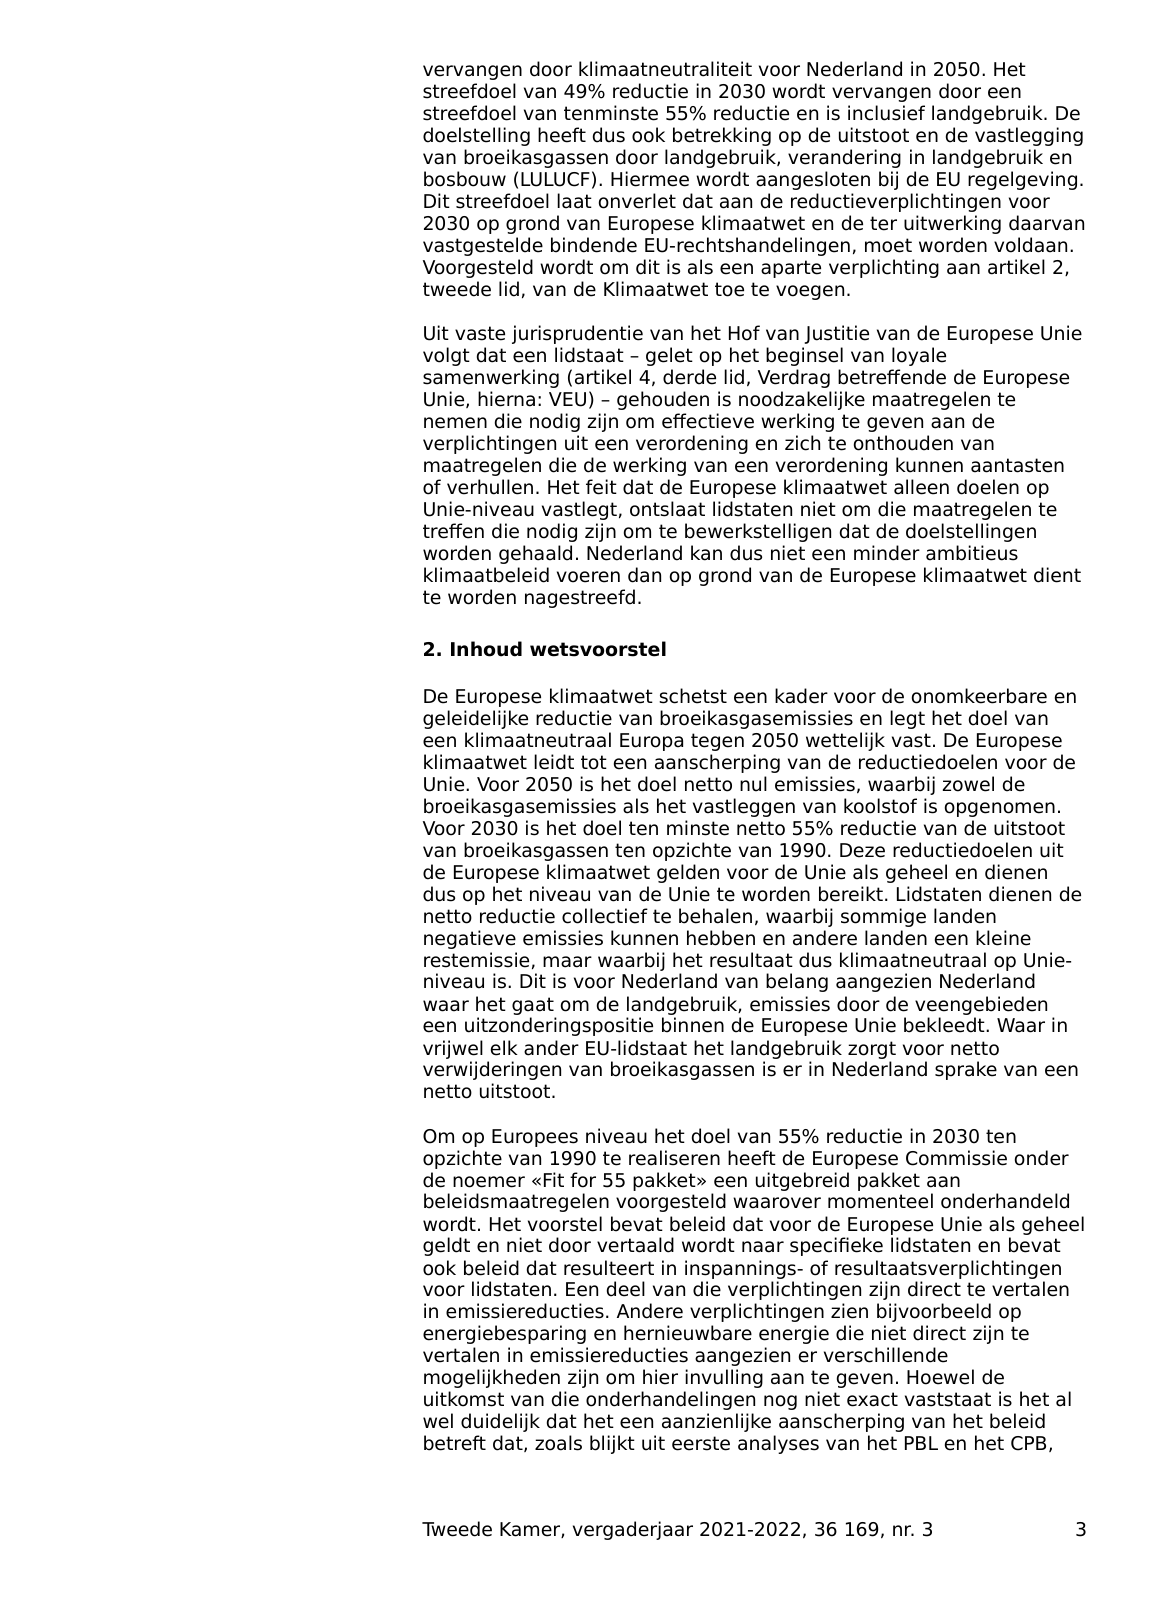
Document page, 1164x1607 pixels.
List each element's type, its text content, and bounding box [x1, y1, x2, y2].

text Om op Europees niveau het doel van 55% reductie in 2030 ten opzichte van 1990 te realiseren heeft de Europese Commissie onder de noemer «Fit for 55 pakket» een uitgebreid pakket aan beleidsmaatregelen voorgesteld waarover momenteel onderhandeld wordt. Het voorstel bevat beleid dat voor de Europese Unie als geheel geldt en niet door vertaald wordt naar specifieke lidstaten en bevat ook beleid dat resulteert in inspannings- of resultaatsverplichtingen voor lidstaten. Een deel van die verplichtingen zijn direct te vertalen in emissiereducties. Andere verplichtingen zien bijvoorbeeld op energiebesparing en hernieuwbare energie die niet direct zijn te vertalen in emissiereducties aangezien er verschillende mogelijkheden zijn om hier invulling aan te geven. Hoewel de uitkomst van die onderhandelingen nog niet exact vaststaat is het al wel duidelijk dat het een aanzienlijke aanscherping van het beleid betreft dat, zoals blijkt uit eerste analyses van het PBL en het CPB, [422, 1126, 1087, 1455]
text vervangen door klimaatneutraliteit voor Nederland in 2050. Het streefdoel van 49% reductie in 2030 wordt vervangen door een streefdoel van tenminste 55% reductie en is inclusief landgebruik. De doelstelling heeft dus ook betrekking op de uitstoot en de vastlegging van broeikasgassen door landgebruik, verandering in landgebruik en bosbouw (LULUCF). Hiermee wordt aangesloten bij de EU regelgeving. Dit streefdoel laat onverlet dat aan de reductieverplichtingen voor 2030 op grond van Europese klimaatwet en de ter uitwerking daarvan vastgestelde bindende EU-rechtshandelingen, moet worden voldaan. Voorgesteld wordt om dit is als een aparte verplichting aan artikel 2, tweede lid, van de Klimaatwet toe te voegen. [422, 59, 1087, 301]
text De Europese klimaatwet schetst een kader voor de onomkeerbare en geleidelijke reductie van broeikasgasemissies en legt het doel van een klimaatneutraal Europa tegen 2050 wettelijk vast. De Europese klimaatwet leidt tot een aanscherping van de reductiedoelen voor de Unie. Voor 2050 is het doel netto nul emissies, waarbij zowel de broeikasgasemissies als het vastleggen van koolstof is opgenomen. Voor 2030 is het doel ten minste netto 55% reductie van de uitstoot van broeikasgassen ten opzichte van 1990. Deze reductiedoelen uit de Europese klimaatwet gelden voor de Unie als geheel en dienen dus op het niveau van de Unie te worden bereikt. Lidstaten dienen de netto reductie collectief te behalen, waarbij sommige landen negatieve emissies kunnen hebben en andere landen een kleine restemissie, maar waarbij het resultaat dus klimaatneutraal op Unie-niveau is. Dit is voor Nederland van belang aangezien Nederland waar het gaat om de landgebruik, emissies door de veengebieden een uitzonderingspositie binnen de Europese Unie bekleedt. Waar in vrijwel elk ander EU-lidstaat het landgebruik zorgt voor netto verwijderingen van broeikasgassen is er in Nederland sprake van een netto uitstoot. [422, 686, 1087, 1103]
subtitle 2. Inhoud wetsvoorstel [422, 639, 1087, 661]
text Uit vaste jurisprudentie van het Hof van Justitie van de Europese Unie volgt dat een lidstaat – gelet op het beginsel van loyale samenwerking (artikel 4, derde lid, Verdrag betreffende de Europese Unie, hierna: VEU) – gehouden is noodzakelijke maatregelen te nemen die nodig zijn om effectieve werking te geven aan de verplichtingen uit een verordening en zich te onthouden van maatregelen die de werking van een verordening kunnen aantasten of verhullen. Het feit dat de Europese klimaatwet alleen doelen op Unie-niveau vastlegt, ontslaat lidstaten niet om die maatregelen te treffen die nodig zijn om te bewerkstelligen dat de doelstellingen worden gehaald. Nederland kan dus niet een minder ambitieus klimaatbeleid voeren dan op grond van de Europese klimaatwet dient te worden nagestreefd. [422, 323, 1087, 609]
